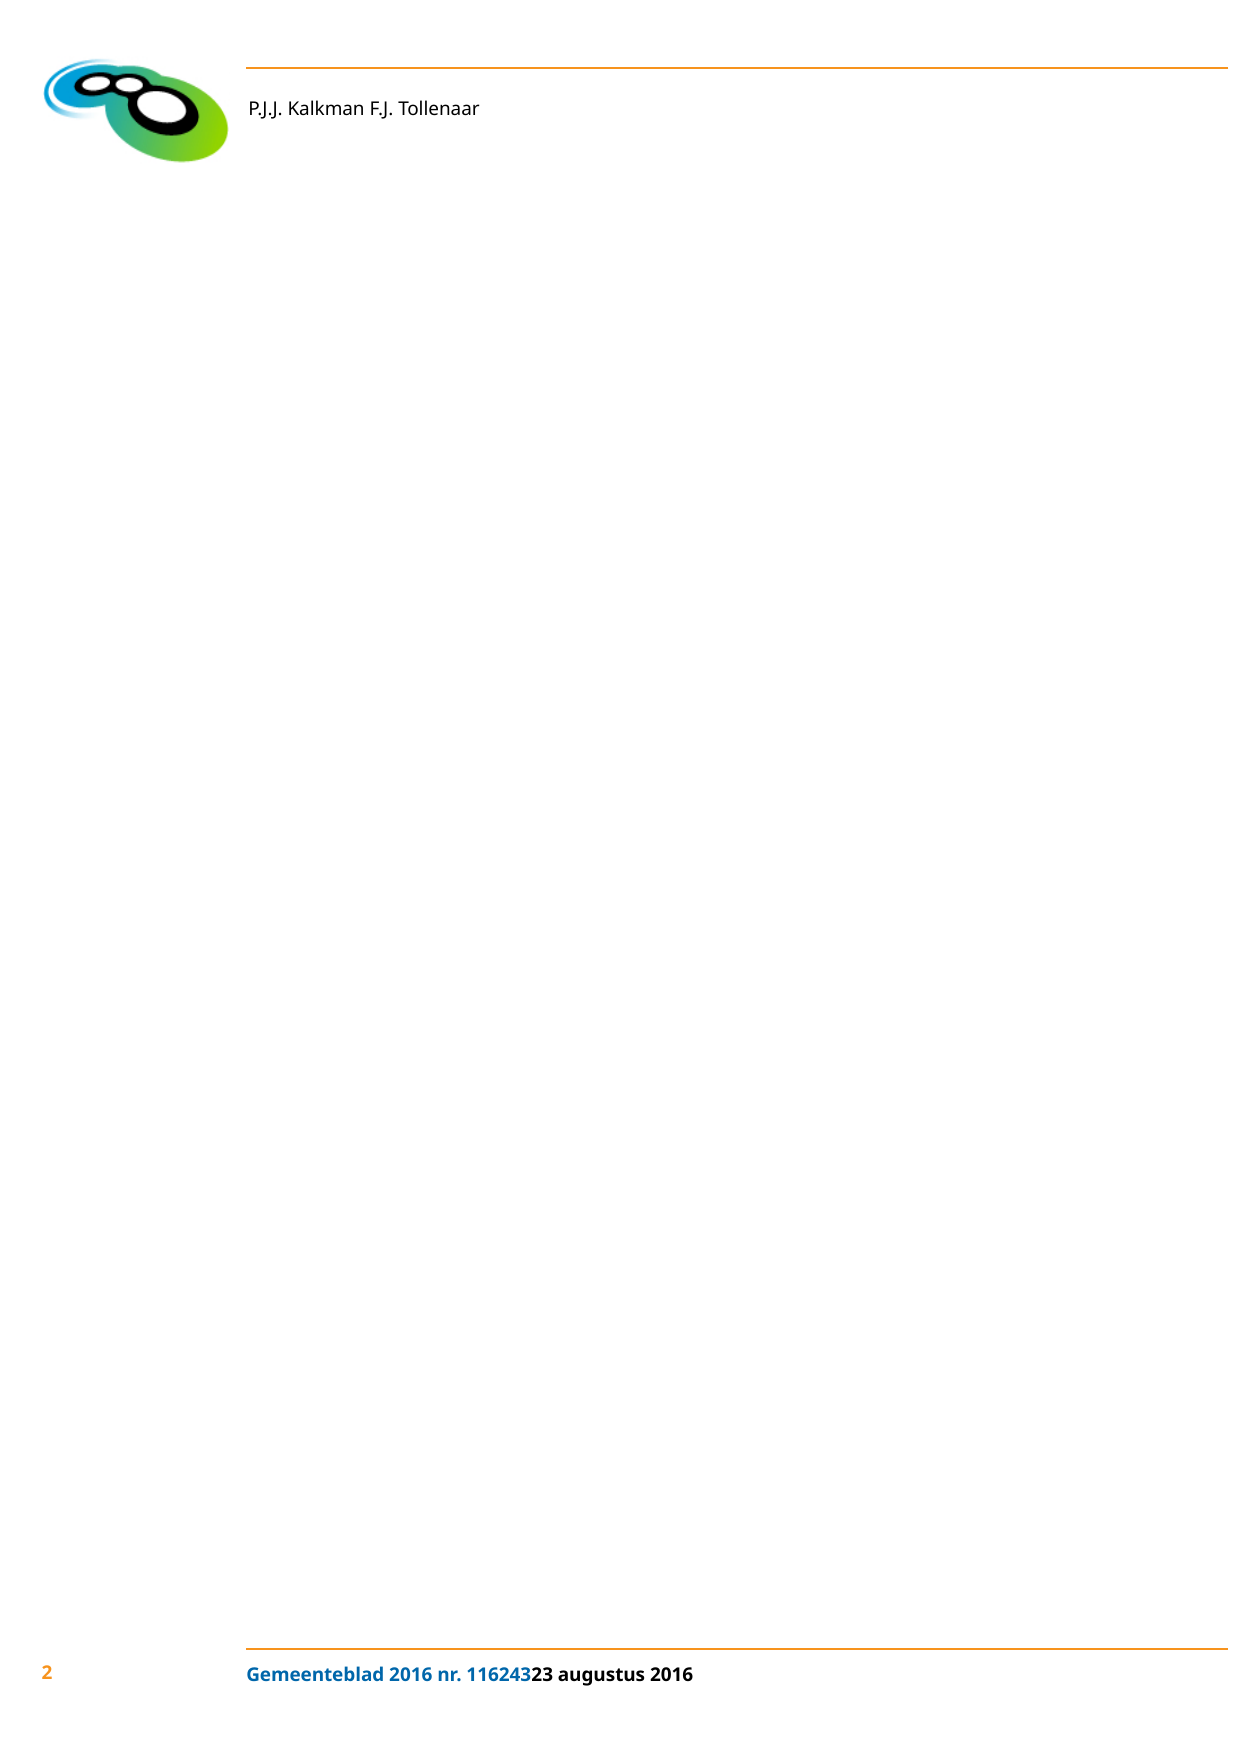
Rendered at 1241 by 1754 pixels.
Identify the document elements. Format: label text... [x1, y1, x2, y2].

picture [41, 47, 231, 172]
text P.J.J. Kalkman F.J. Tollenaar [248, 95, 1152, 121]
